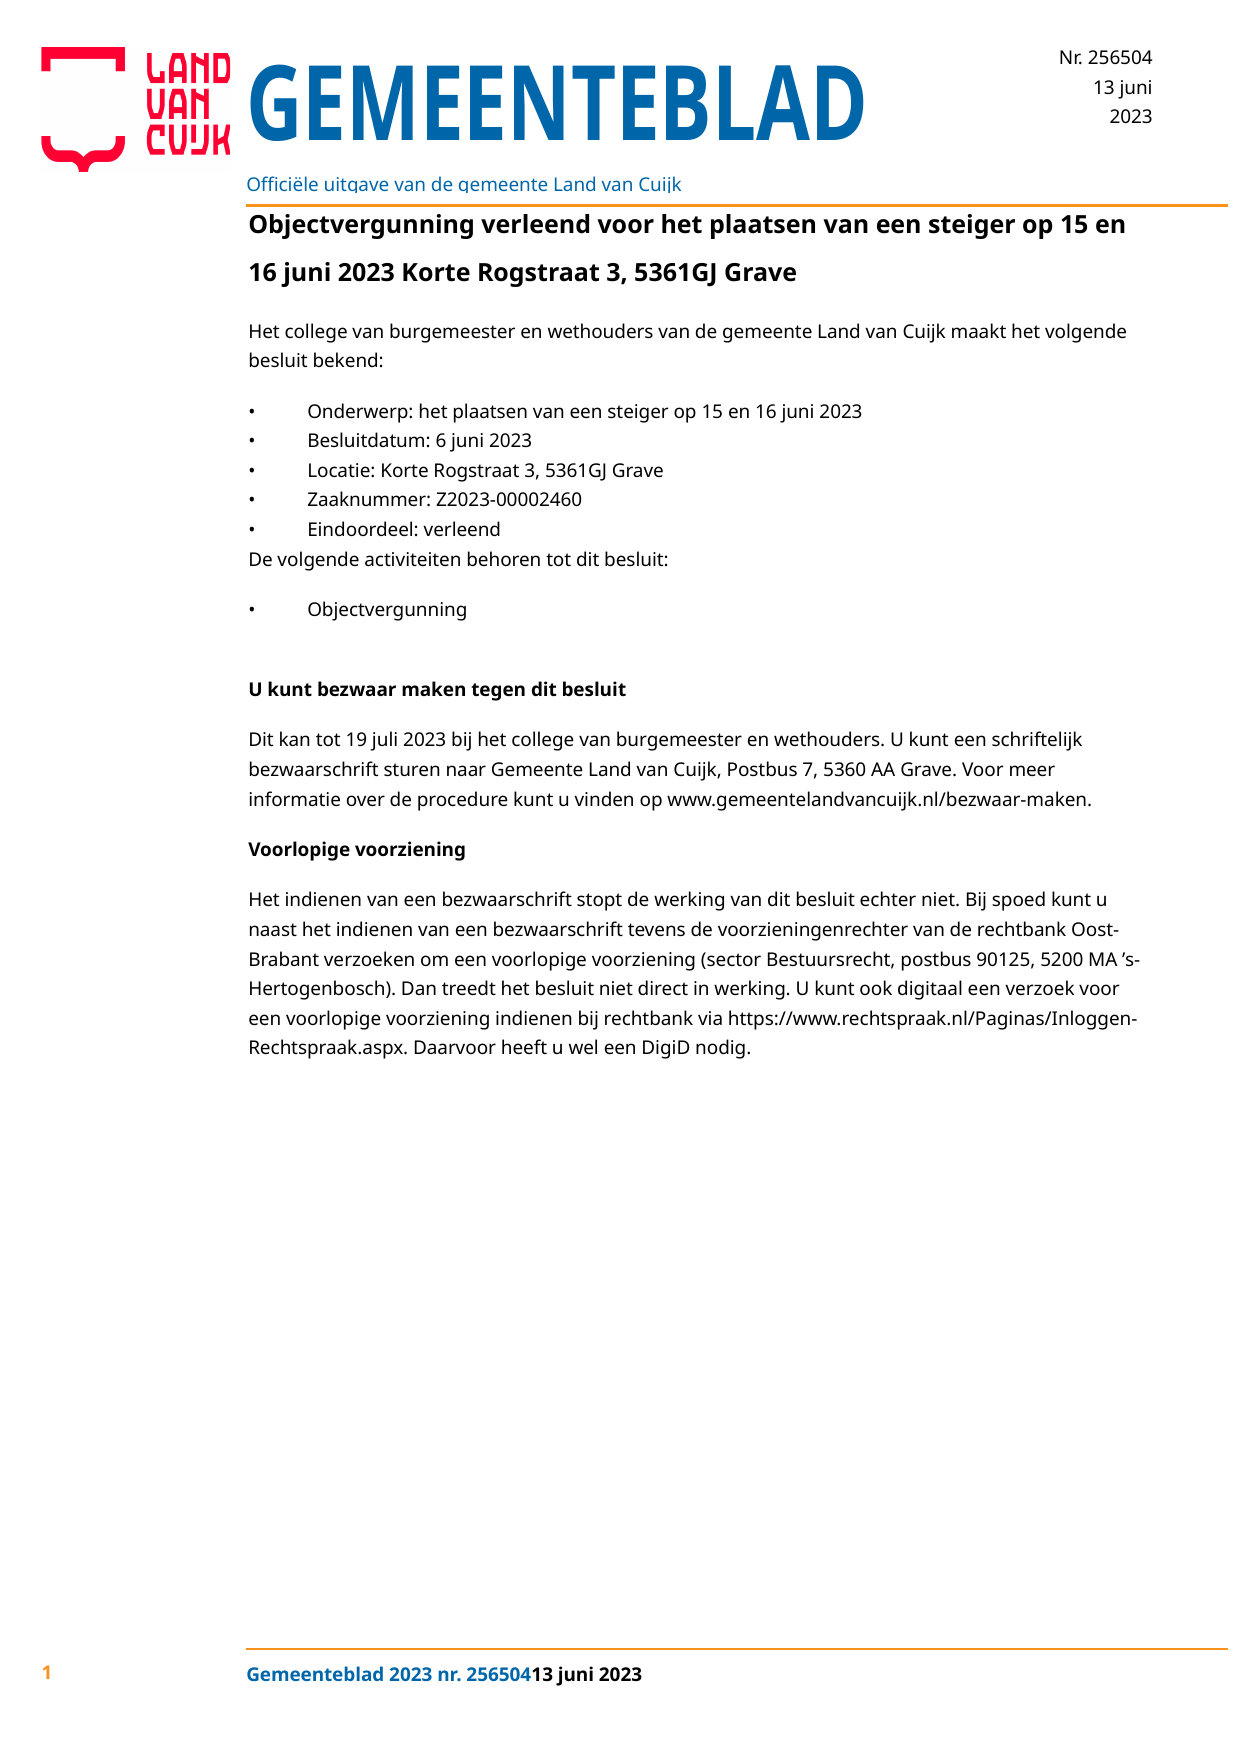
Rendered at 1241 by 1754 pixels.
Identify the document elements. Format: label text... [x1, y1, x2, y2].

text Dit kan tot 19 juli 2023 bij het college van burgemeester en wethouders. U kunt een schriftelijk bezwaarschrift sturen naar Gemeente Land van Cuijk, Postbus 7, 5360 AA Grave. Voor meer informatie over de procedure kunt u vinden op www.gemeentelandvancuijk.nl/bezwaar-maken. [248, 727, 1152, 812]
list Besluitdatum: 6 juni 2023 [248, 427, 1152, 453]
text U kunt bezwaar maken tegen dit besluit [248, 676, 1152, 702]
list Objectvergunning [248, 596, 1152, 622]
text Het indienen van een bezwaarschrift stopt de werking van dit besluit echter niet. Bij spoed kunt u naast het indienen van een bezwaarschrift tevens de voorzieningenrechter van de rechtbank Oost-Brabant verzoeken om een voorlopige voorziening (sector Bestuursrecht, postbus 90125, 5200 MA ’s-Hertogenbosch). Dan treedt het besluit niet direct in werking. U kunt ook digitaal een verzoek voor een voorlopige voorziening indienen bij rechtbank via https://www.rechtspraak.nl/Paginas/Inloggen-Rechtspraak.aspx. Daarvoor heeft u wel een DigiD nodig. [248, 887, 1152, 1060]
list Onderwerp: het plaatsen van een steiger op 15 en 16 juni 2023 [248, 398, 1152, 424]
list Eindoordeel: verleend [248, 516, 1152, 542]
picture [41, 47, 231, 172]
text Voorlopige voorziening [248, 836, 1152, 862]
list Zaaknummer: Z2023-00002460 [248, 487, 1152, 512]
list Locatie: Korte Rogstraat 3, 5361GJ Grave [248, 457, 1152, 483]
text Het college van burgemeester en wethouders van de gemeente Land van Cuijk maakt het volgende besluit bekend: [248, 318, 1152, 373]
text De volgende activiteiten behoren tot dit besluit: [248, 546, 1152, 572]
text Objectvergunning verleend voor het plaatsen van een steiger op 15 en 16 juni 2023 Korte Rogstraat 3, 5361GJ Grave [248, 207, 1152, 288]
